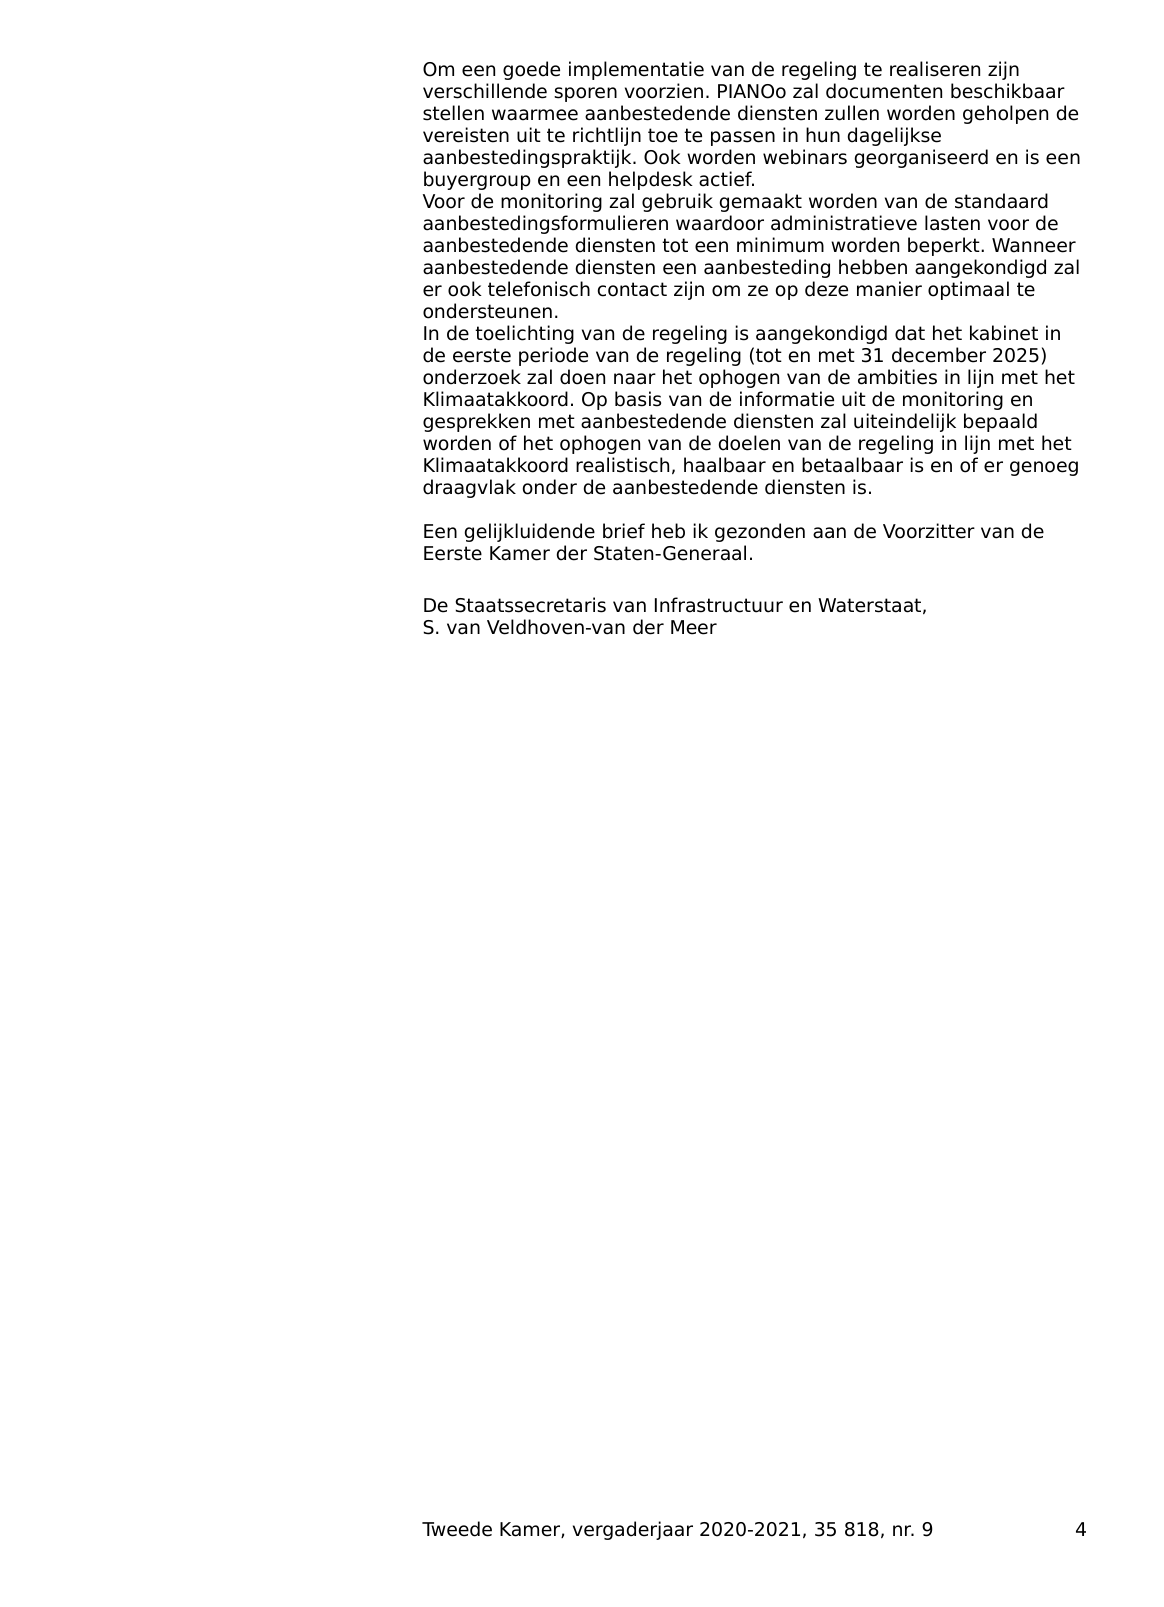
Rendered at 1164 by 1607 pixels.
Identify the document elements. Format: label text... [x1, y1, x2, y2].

text In de toelichting van de regeling is aangekondigd dat het kabinet in de eerste periode van de regeling (tot en met 31 december 2025) onderzoek zal doen naar het ophogen van de ambities in lijn met het Klimaatakkoord. Op basis van de informatie uit de monitoring en gesprekken met aanbestedende diensten zal uiteindelijk bepaald worden of het ophogen van de doelen van de regeling in lijn met het Klimaatakkoord realistisch, haalbaar en betaalbaar is en of er genoeg draagvlak onder de aanbestedende diensten is. [422, 323, 1087, 499]
text De Staatssecretaris van Infrastructuur en Waterstaat, S. van Veldhoven-van der Meer [422, 595, 1087, 639]
text Voor de monitoring zal gebruik gemaakt worden van de standaard aanbestedingsformulieren waardoor administratieve lasten voor de aanbestedende diensten tot een minimum worden beperkt. Wanneer aanbestedende diensten een aanbesteding hebben aangekondigd zal er ook telefonisch contact zijn om ze op deze manier optimaal te ondersteunen. [422, 191, 1087, 323]
text Een gelijkluidende brief heb ik gezonden aan de Voorzitter van de Eerste Kamer der Staten-Generaal. [422, 521, 1087, 565]
text Om een goede implementatie van de regeling te realiseren zijn verschillende sporen voorzien. PIANOo zal documenten beschikbaar stellen waarmee aanbestedende diensten zullen worden geholpen de vereisten uit te richtlijn toe te passen in hun dagelijkse aanbestedingspraktijk. Ook worden webinars georganiseerd en is een buyergroup en een helpdesk actief. [422, 59, 1087, 191]
